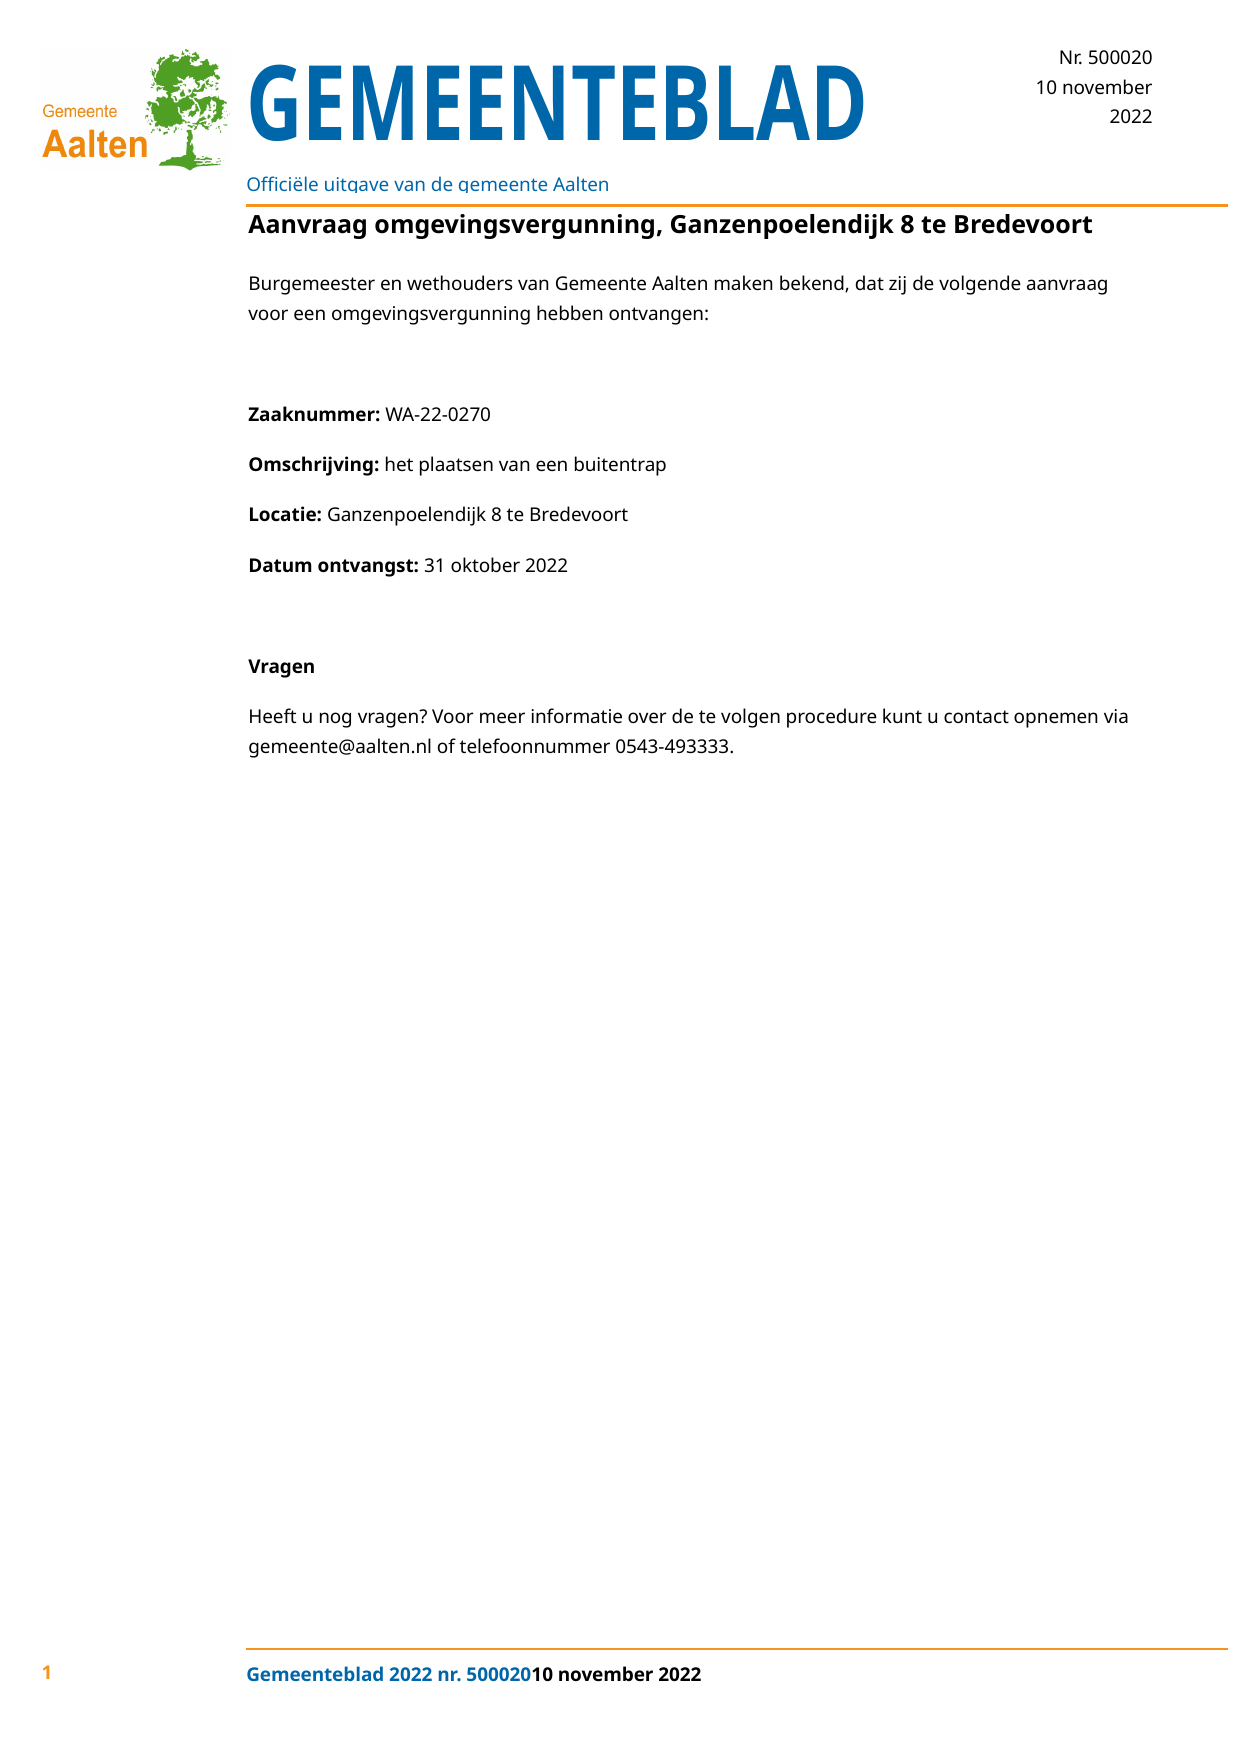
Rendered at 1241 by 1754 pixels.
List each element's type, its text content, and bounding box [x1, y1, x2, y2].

text Locatie: Ganzenpoelendijk 8 te Bredevoort [248, 502, 1152, 527]
text Omschrijving: het plaatsen van een buitentrap [248, 451, 1152, 477]
text Datum ontvangst: 31 oktober 2022 [248, 552, 1152, 578]
text Vragen [248, 653, 1152, 678]
text Heeft u nog vragen? Voor meer informatie over de te volgen procedure kunt u contact opnemen via gemeente@aalten.nl of telefoonnummer 0543-493333. [248, 703, 1152, 758]
text Aanvraag omgevingsvergunning, Ganzenpoelendijk 8 te Bredevoort [248, 207, 1152, 241]
text Burgemeester en wethouders van Gemeente Aalten maken bekend, dat zij de volgende aanvraag voor een omgevingsvergunning hebben ontvangen: [248, 270, 1152, 326]
text Zaaknummer: WA-22-0270 [248, 401, 1152, 426]
picture [41, 47, 231, 172]
